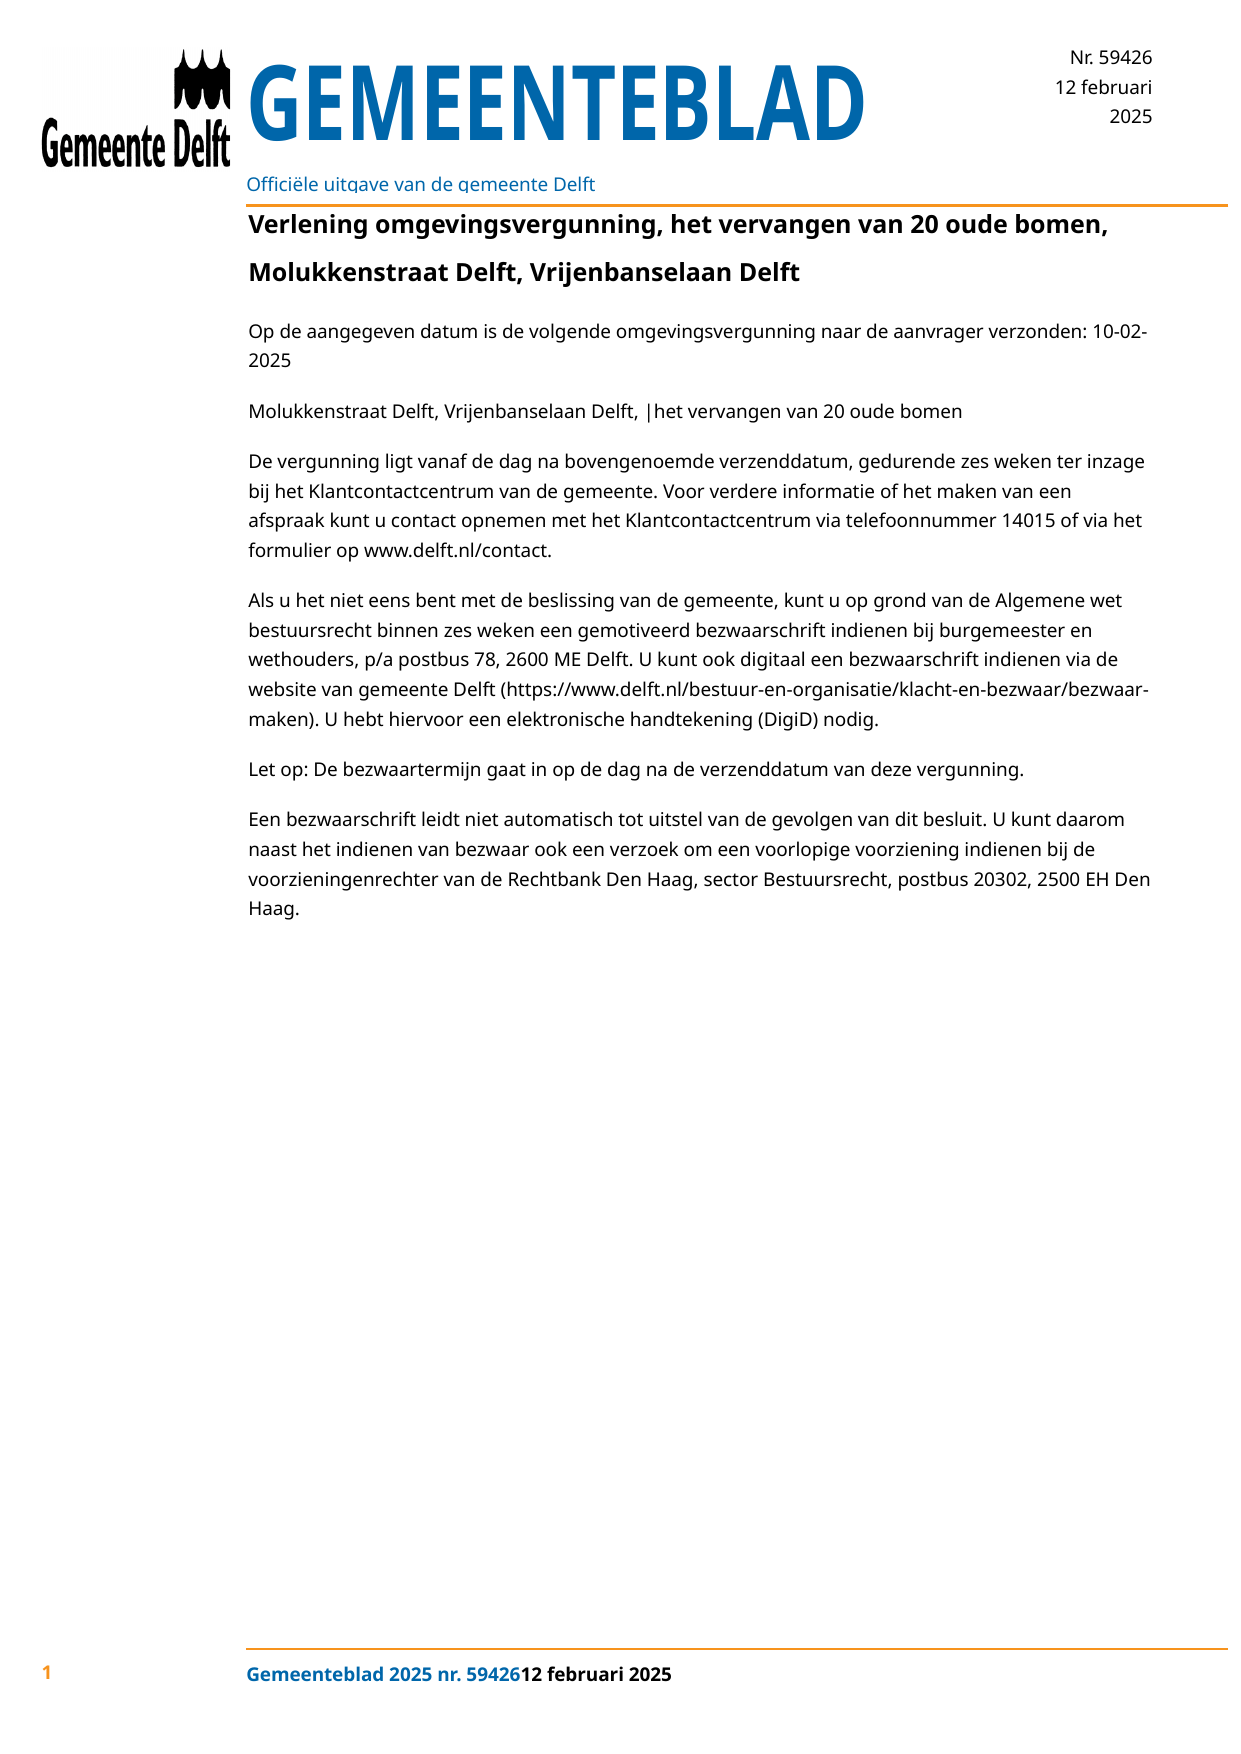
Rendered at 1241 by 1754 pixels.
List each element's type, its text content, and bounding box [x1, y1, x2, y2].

text Op de aangegeven datum is de volgende omgevingsvergunning naar de aanvrager verzonden: 10-02-2025 [248, 318, 1152, 373]
picture [41, 47, 231, 172]
text Verlening omgevingsvergunning, het vervangen van 20 oude bomen, Molukkenstraat Delft, Vrijenbanselaan Delft [248, 207, 1152, 288]
text Als u het niet eens bent met de beslissing van de gemeente, kunt u op grond van de Algemene wet bestuursrecht binnen zes weken een gemotiveerd bezwaarschrift indienen bij burgemeester en wethouders, p/a postbus 78, 2600 ME Delft. U kunt ook digitaal een bezwaarschrift indienen via de website van gemeente Delft (https://www.delft.nl/bestuur-en-organisatie/klacht-en-bezwaar/bezwaar-maken). U hebt hiervoor een elektronische handtekening (DigiD) nodig. [248, 587, 1152, 732]
text Een bezwaarschrift leidt niet automatisch tot uitstel van de gevolgen van dit besluit. U kunt daarom naast het indienen van bezwaar ook een verzoek om een voorlopige voorziening indienen bij de voorzieningenrechter van de Rechtbank Den Haag, sector Bestuursrecht, postbus 20302, 2500 EH Den Haag. [248, 807, 1152, 921]
text Let op: De bezwaartermijn gaat in op de dag na de verzenddatum van deze vergunning. [248, 756, 1152, 782]
text Molukkenstraat Delft, Vrijenbanselaan Delft, |het vervangen van 20 oude bomen [248, 398, 1152, 424]
text De vergunning ligt vanaf de dag na bovengenoemde verzenddatum, gedurende zes weken ter inzage bij het Klantcontactcentrum van de gemeente. Voor verdere informatie of het maken van een afspraak kunt u contact opnemen met het Klantcontactcentrum via telefoonnummer 14015 of via het formulier op www.delft.nl/contact. [248, 448, 1152, 563]
